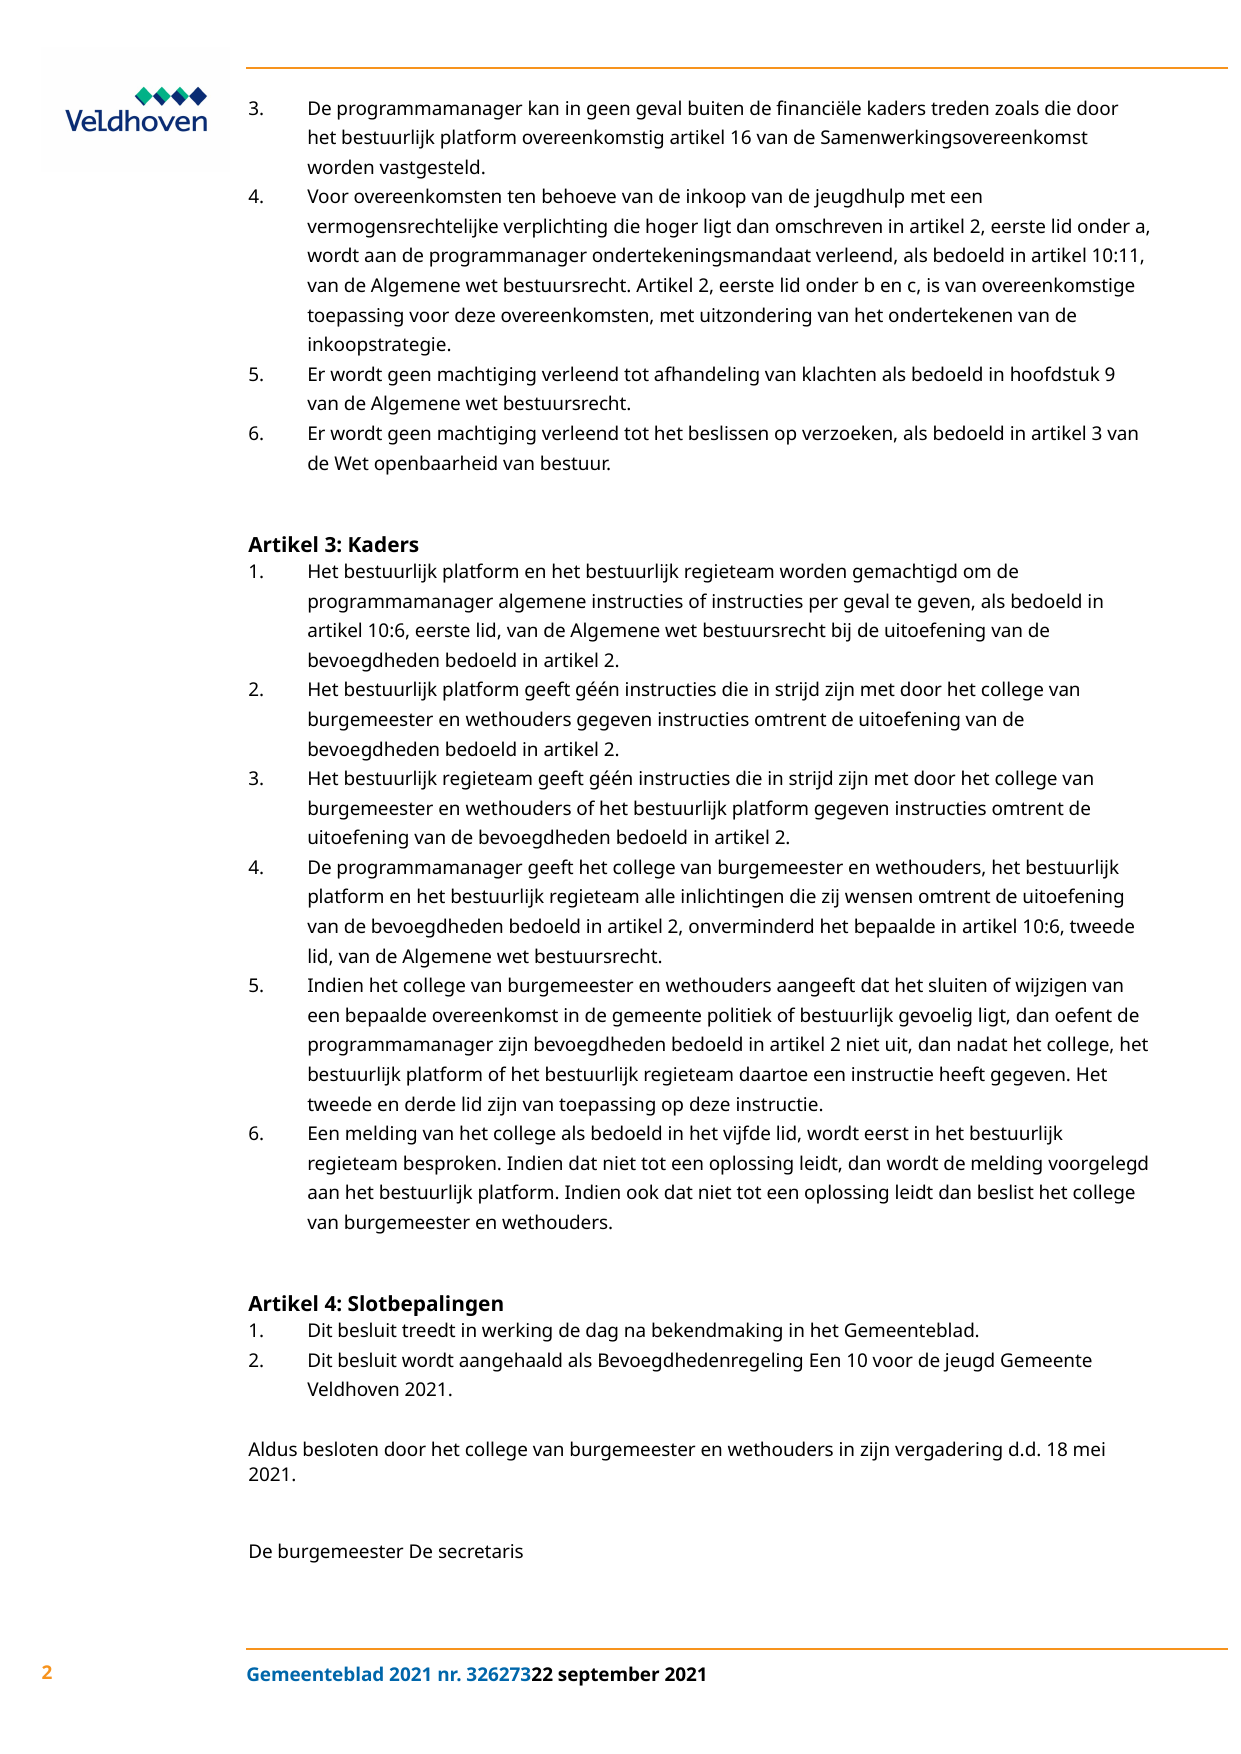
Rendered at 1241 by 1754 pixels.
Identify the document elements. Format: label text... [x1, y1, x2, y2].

list De programmamanager kan in geen geval buiten de financiële kaders treden zoals die door het bestuurlijk platform overeenkomstig artikel 16 van de Samenwerkingsovereenkomst worden vastgesteld. [248, 95, 1152, 180]
text Aldus besloten door het college van burgemeester en wethouders in zijn vergadering d.d. 18 mei 2021. [248, 1436, 1152, 1487]
list Er wordt geen machtiging verleend tot afhandeling van klachten als bedoeld in hoofdstuk 9 van de Algemene wet bestuursrecht. [248, 361, 1152, 416]
text Artikel 4: Slotbepalingen [248, 1289, 1152, 1317]
list Het bestuurlijk platform en het bestuurlijk regieteam worden gemachtigd om de programmamanager algemene instructies of instructies per geval te geven, als bedoeld in artikel 10:6, eerste lid, van de Algemene wet bestuursrecht bij de uitoefening van de bevoegdheden bedoeld in artikel 2. [248, 558, 1152, 673]
list Een melding van het college als bedoeld in het vijfde lid, wordt eerst in het bestuurlijk regieteam besproken. Indien dat niet tot een oplossing leidt, dan wordt de melding voorgelegd aan het bestuurlijk platform. Indien ook dat niet tot een oplossing leidt dan beslist het college van burgemeester en wethouders. [248, 1120, 1152, 1235]
list Dit besluit treedt in werking de dag na bekendmaking in het Gemeenteblad. [248, 1317, 1152, 1343]
list Er wordt geen machtiging verleend tot het beslissen op verzoeken, als bedoeld in artikel 3 van de Wet openbaarheid van bestuur. [248, 420, 1152, 476]
list Het bestuurlijk regieteam geeft géén instructies die in strijd zijn met door het college van burgemeester en wethouders of het bestuurlijk platform gegeven instructies omtrent de uitoefening van de bevoegdheden bedoeld in artikel 2. [248, 765, 1152, 850]
list Het bestuurlijk platform geeft géén instructies die in strijd zijn met door het college van burgemeester en wethouders gegeven instructies omtrent de uitoefening van de bevoegdheden bedoeld in artikel 2. [248, 677, 1152, 761]
list De programmamanager geeft het college van burgemeester en wethouders, het bestuurlijk platform en het bestuurlijk regieteam alle inlichtingen die zij wensen omtrent de uitoefening van de bevoegdheden bedoeld in artikel 2, onverminderd het bepaalde in artikel 10:6, tweede lid, van de Algemene wet bestuursrecht. [248, 854, 1152, 968]
text Artikel 3: Kaders [248, 530, 1152, 558]
list Dit besluit wordt aangehaald als Bevoegdhedenregeling Een 10 voor de jeugd Gemeente Veldhoven 2021. [248, 1347, 1152, 1402]
list Indien het college van burgemeester en wethouders aangeeft dat het sluiten of wijzigen van een bepaalde overeenkomst in de gemeente politiek of bestuurlijk gevoelig ligt, dan oefent de programmamanager zijn bevoegdheden bedoeld in artikel 2 niet uit, dan nadat het college, het bestuurlijk platform of het bestuurlijk regieteam daartoe een instructie heeft gegeven. Het tweede en derde lid zijn van toepassing op deze instructie. [248, 972, 1152, 1116]
list Voor overeenkomsten ten behoeve van de inkoop van de jeugdhulp met een vermogensrechtelijke verplichting die hoger ligt dan omschreven in artikel 2, eerste lid onder a, wordt aan de programmanager ondertekeningsmandaat verleend, als bedoeld in artikel 10:11, van de Algemene wet bestuursrecht. Artikel 2, eerste lid onder b en c, is van overeenkomstige toepassing voor deze overeenkomsten, met uitzondering van het ondertekenen van de inkoopstrategie. [248, 183, 1152, 357]
text De burgemeester De secretaris [248, 1539, 1152, 1564]
picture [41, 47, 231, 172]
